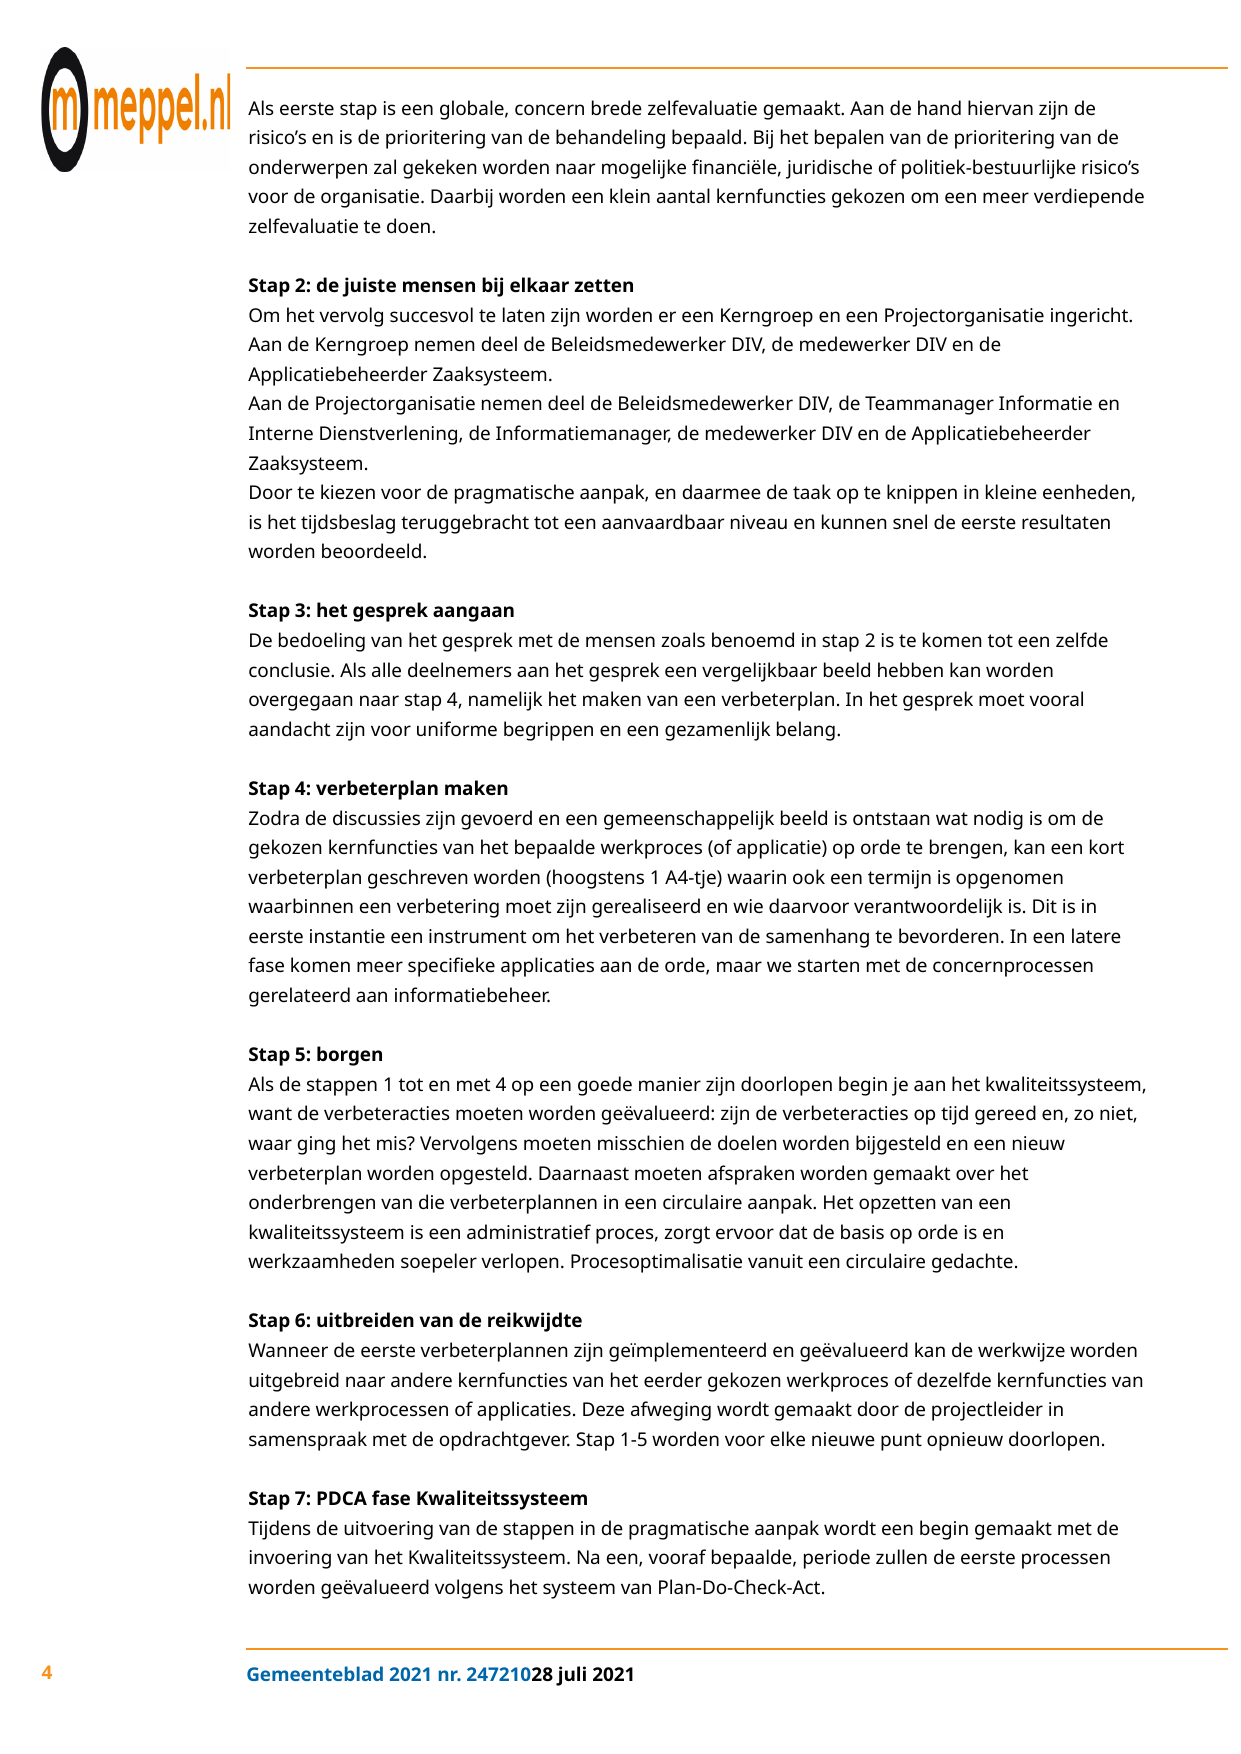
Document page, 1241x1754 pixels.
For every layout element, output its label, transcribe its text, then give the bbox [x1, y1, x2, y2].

text Stap 4: verbeterplan maken [248, 775, 1152, 801]
text De bedoeling van het gesprek met de mensen zoals benoemd in stap 2 is te komen tot een zelfde conclusie. Als alle deelnemers aan het gesprek een vergelijkbaar beeld hebben kan worden overgegaan naar stap 4, namelijk het maken van een verbeterplan. In het gesprek moet vooral aandacht zijn voor uniforme begrippen en een gezamenlijk belang. [248, 627, 1152, 742]
text Zodra de discussies zijn gevoerd en een gemeenschappelijk beeld is ontstaan wat nodig is om de gekozen kernfuncties van het bepaalde werkproces (of applicatie) op orde te brengen, kan een kort verbeterplan geschreven worden (hoogstens 1 A4-tje) waarin ook een termijn is opgenomen waarbinnen een verbetering moet zijn gerealiseerd en wie daarvoor verantwoordelijk is. Dit is in eerste instantie een instrument om het verbeteren van de samenhang te bevorderen. In een latere fase komen meer specifieke applicaties aan de orde, maar we starten met de concernprocessen gerelateerd aan informatiebeheer. [248, 805, 1152, 1008]
picture [41, 47, 231, 172]
text Stap 3: het gesprek aangaan [248, 598, 1152, 623]
text Als eerste stap is een globale, concern brede zelfevaluatie gemaakt. Aan de hand hiervan zijn de risico’s en is de prioritering van de behandeling bepaald. Bij het bepalen van de prioritering van de onderwerpen zal gekeken worden naar mogelijke financiële, juridische of politiek-bestuurlijke risico’s voor de organisatie. Daarbij worden een klein aantal kernfuncties gekozen om een meer verdiepende zelfevaluatie te doen. [248, 95, 1152, 239]
text Door te kiezen voor de pragmatische aanpak, en daarmee de taak op te knippen in kleine eenheden, is het tijdsbeslag teruggebracht tot een aanvaardbaar niveau en kunnen snel de eerste resultaten worden beoordeeld. [248, 479, 1152, 564]
text Aan de Kerngroep nemen deel de Beleidsmedewerker DIV, de medewerker DIV en de Applicatiebeheerder Zaaksysteem. [248, 331, 1152, 387]
text Aan de Projectorganisatie nemen deel de Beleidsmedewerker DIV, de Teammanager Informatie en Interne Dienstverlening, de Informatiemanager, de medewerker DIV en de Applicatiebeheerder Zaaksysteem. [248, 391, 1152, 476]
text Als de stappen 1 tot en met 4 op een goede manier zijn doorlopen begin je aan het kwaliteitssysteem, want de verbeteracties moeten worden geëvalueerd: zijn de verbeteracties op tijd gereed en, zo niet, waar ging het mis? Vervolgens moeten misschien de doelen worden bijgesteld en een nieuw verbeterplan worden opgesteld. Daarnaast moeten afspraken worden gemaakt over het onderbrengen van die verbeterplannen in een circulaire aanpak. Het opzetten van een kwaliteitssysteem is een administratief proces, zorgt ervoor dat de basis op orde is en werkzaamheden soepeler verlopen. Procesoptimalisatie vanuit een circulaire gedachte. [248, 1071, 1152, 1274]
text Om het vervolg succesvol te laten zijn worden er een Kerngroep en een Projectorganisatie ingericht. [248, 302, 1152, 328]
text Tijdens de uitvoering van de stappen in de pragmatische aanpak wordt een begin gemaakt met de invoering van het Kwaliteitssysteem. Na een, vooraf bepaalde, periode zullen de eerste processen worden geëvalueerd volgens het systeem van Plan-Do-Check-Act. [248, 1515, 1152, 1600]
text Stap 7: PDCA fase Kwaliteitssysteem [248, 1485, 1152, 1511]
text Stap 6: uitbreiden van de reikwijdte [248, 1308, 1152, 1333]
text Stap 5: borgen [248, 1041, 1152, 1067]
text Stap 2: de juiste mensen bij elkaar zetten [248, 272, 1152, 298]
text Wanneer de eerste verbeterplannen zijn geïmplementeerd en geëvalueerd kan de werkwijze worden uitgebreid naar andere kernfuncties van het eerder gekozen werkproces of dezelfde kernfuncties van andere werkprocessen of applicaties. Deze afweging wordt gemaakt door de projectleider in samenspraak met de opdrachtgever. Stap 1-5 worden voor elke nieuwe punt opnieuw doorlopen. [248, 1337, 1152, 1452]
